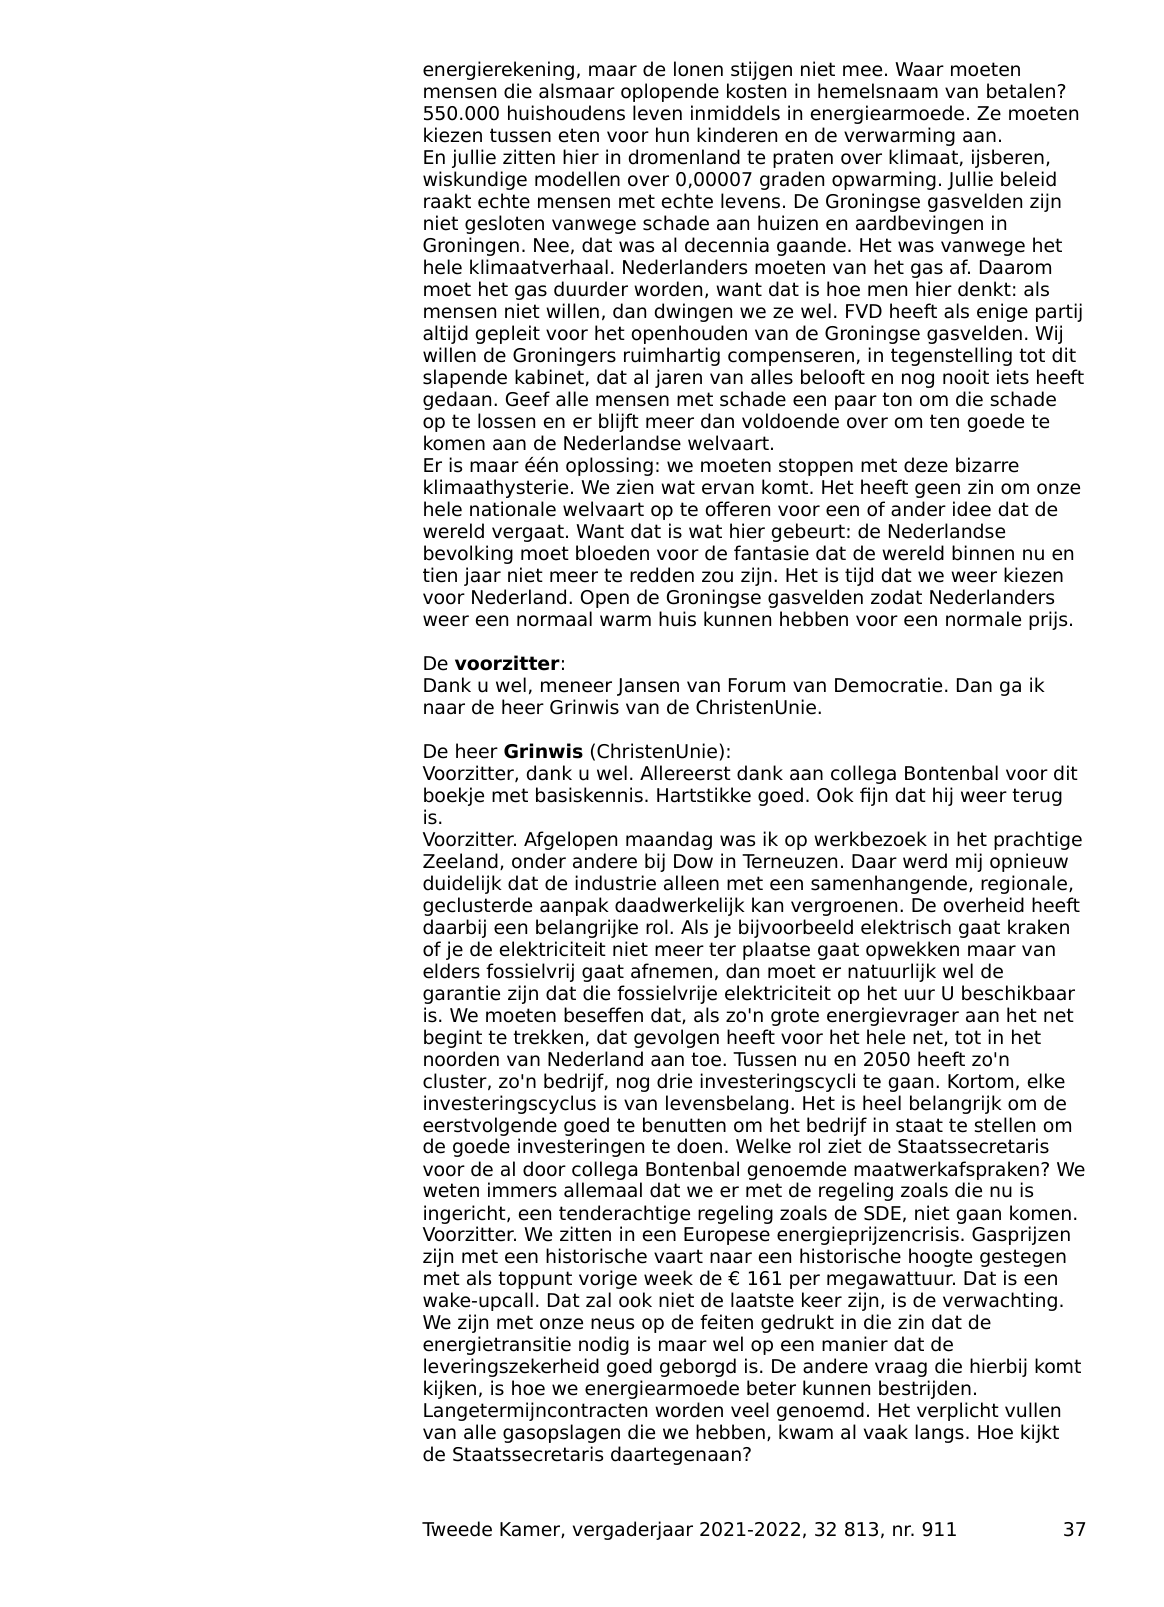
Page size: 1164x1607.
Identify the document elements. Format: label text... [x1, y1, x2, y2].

text Er is maar één oplossing: we moeten stoppen met deze bizarre klimaathysterie. We zien wat ervan komt. Het heeft geen zin om onze hele nationale welvaart op te offeren voor een of ander idee dat de wereld vergaat. Want dat is wat hier gebeurt: de Nederlandse bevolking moet bloeden voor de fantasie dat de wereld binnen nu en tien jaar niet meer te redden zou zijn. Het is tijd dat we weer kiezen voor Nederland. Open de Groningse gasvelden zodat Nederlanders weer een normaal warm huis kunnen hebben voor een normale prijs. [422, 455, 1087, 631]
text Voorzitter, dank u wel. Allereerst dank aan collega Bontenbal voor dit boekje met basiskennis. Hartstikke goed. Ook fijn dat hij weer terug is. [422, 763, 1087, 829]
text De heer Grinwis (ChristenUnie): [422, 741, 1087, 763]
text energierekening, maar de lonen stijgen niet mee. Waar moeten mensen die alsmaar oplopende kosten in hemelsnaam van betalen? 550.000 huishoudens leven inmiddels in energiearmoede. Ze moeten kiezen tussen eten voor hun kinderen en de verwarming aan. [422, 59, 1087, 147]
text En jullie zitten hier in dromenland te praten over klimaat, ijsberen, wiskundige modellen over 0,00007 graden opwarming. Jullie beleid raakt echte mensen met echte levens. De Groningse gasvelden zijn niet gesloten vanwege schade aan huizen en aardbevingen in Groningen. Nee, dat was al decennia gaande. Het was vanwege het hele klimaatverhaal. Nederlanders moeten van het gas af. Daarom moet het gas duurder worden, want dat is hoe men hier denkt: als mensen niet willen, dan dwingen we ze wel. FVD heeft als enige partij altijd gepleit voor het openhouden van de Groningse gasvelden. Wij willen de Groningers ruimhartig compenseren, in tegenstelling tot dit slapende kabinet, dat al jaren van alles belooft en nog nooit iets heeft gedaan. Geef alle mensen met schade een paar ton om die schade op te lossen en er blijft meer dan voldoende over om ten goede te komen aan de Nederlandse welvaart. [422, 147, 1087, 455]
text De voorzitter: [422, 653, 1087, 675]
text Voorzitter. We zitten in een Europese energieprijzencrisis. Gasprijzen zijn met een historische vaart naar een historische hoogte gestegen met als toppunt vorige week de € 161 per megawattuur. Dat is een wake-upcall. Dat zal ook niet de laatste keer zijn, is de verwachting. We zijn met onze neus op de feiten gedrukt in die zin dat de energietransitie nodig is maar wel op een manier dat de leveringszekerheid goed geborgd is. De andere vraag die hierbij komt kijken, is hoe we energiearmoede beter kunnen bestrijden. Langetermijncontracten worden veel genoemd. Het verplicht vullen van alle gasopslagen die we hebben, kwam al vaak langs. Hoe kijkt de Staatssecretaris daartegenaan? [422, 1224, 1087, 1466]
text Voorzitter. Afgelopen maandag was ik op werkbezoek in het prachtige Zeeland, onder andere bij Dow in Terneuzen. Daar werd mij opnieuw duidelijk dat de industrie alleen met een samenhangende, regionale, geclusterde aanpak daadwerkelijk kan vergroenen. De overheid heeft daarbij een belangrijke rol. Als je bijvoorbeeld elektrisch gaat kraken of je de elektriciteit niet meer ter plaatse gaat opwekken maar van elders fossielvrij gaat afnemen, dan moet er natuurlijk wel de garantie zijn dat die fossielvrije elektriciteit op het uur U beschikbaar is. We moeten beseffen dat, als zo'n grote energievrager aan het net begint te trekken, dat gevolgen heeft voor het hele net, tot in het noorden van Nederland aan toe. Tussen nu en 2050 heeft zo'n cluster, zo'n bedrijf, nog drie investeringscycli te gaan. Kortom, elke investeringscyclus is van levensbelang. Het is heel belangrijk om de eerstvolgende goed te benutten om het bedrijf in staat te stellen om de goede investeringen te doen. Welke rol ziet de Staatssecretaris voor de al door collega Bontenbal genoemde maatwerkafspraken? We weten immers allemaal dat we er met de regeling zoals die nu is ingericht, een tenderachtige regeling zoals de SDE, niet gaan komen. [422, 829, 1087, 1224]
text Dank u wel, meneer Jansen van Forum van Democratie. Dan ga ik naar de heer Grinwis van de ChristenUnie. [422, 675, 1087, 719]
